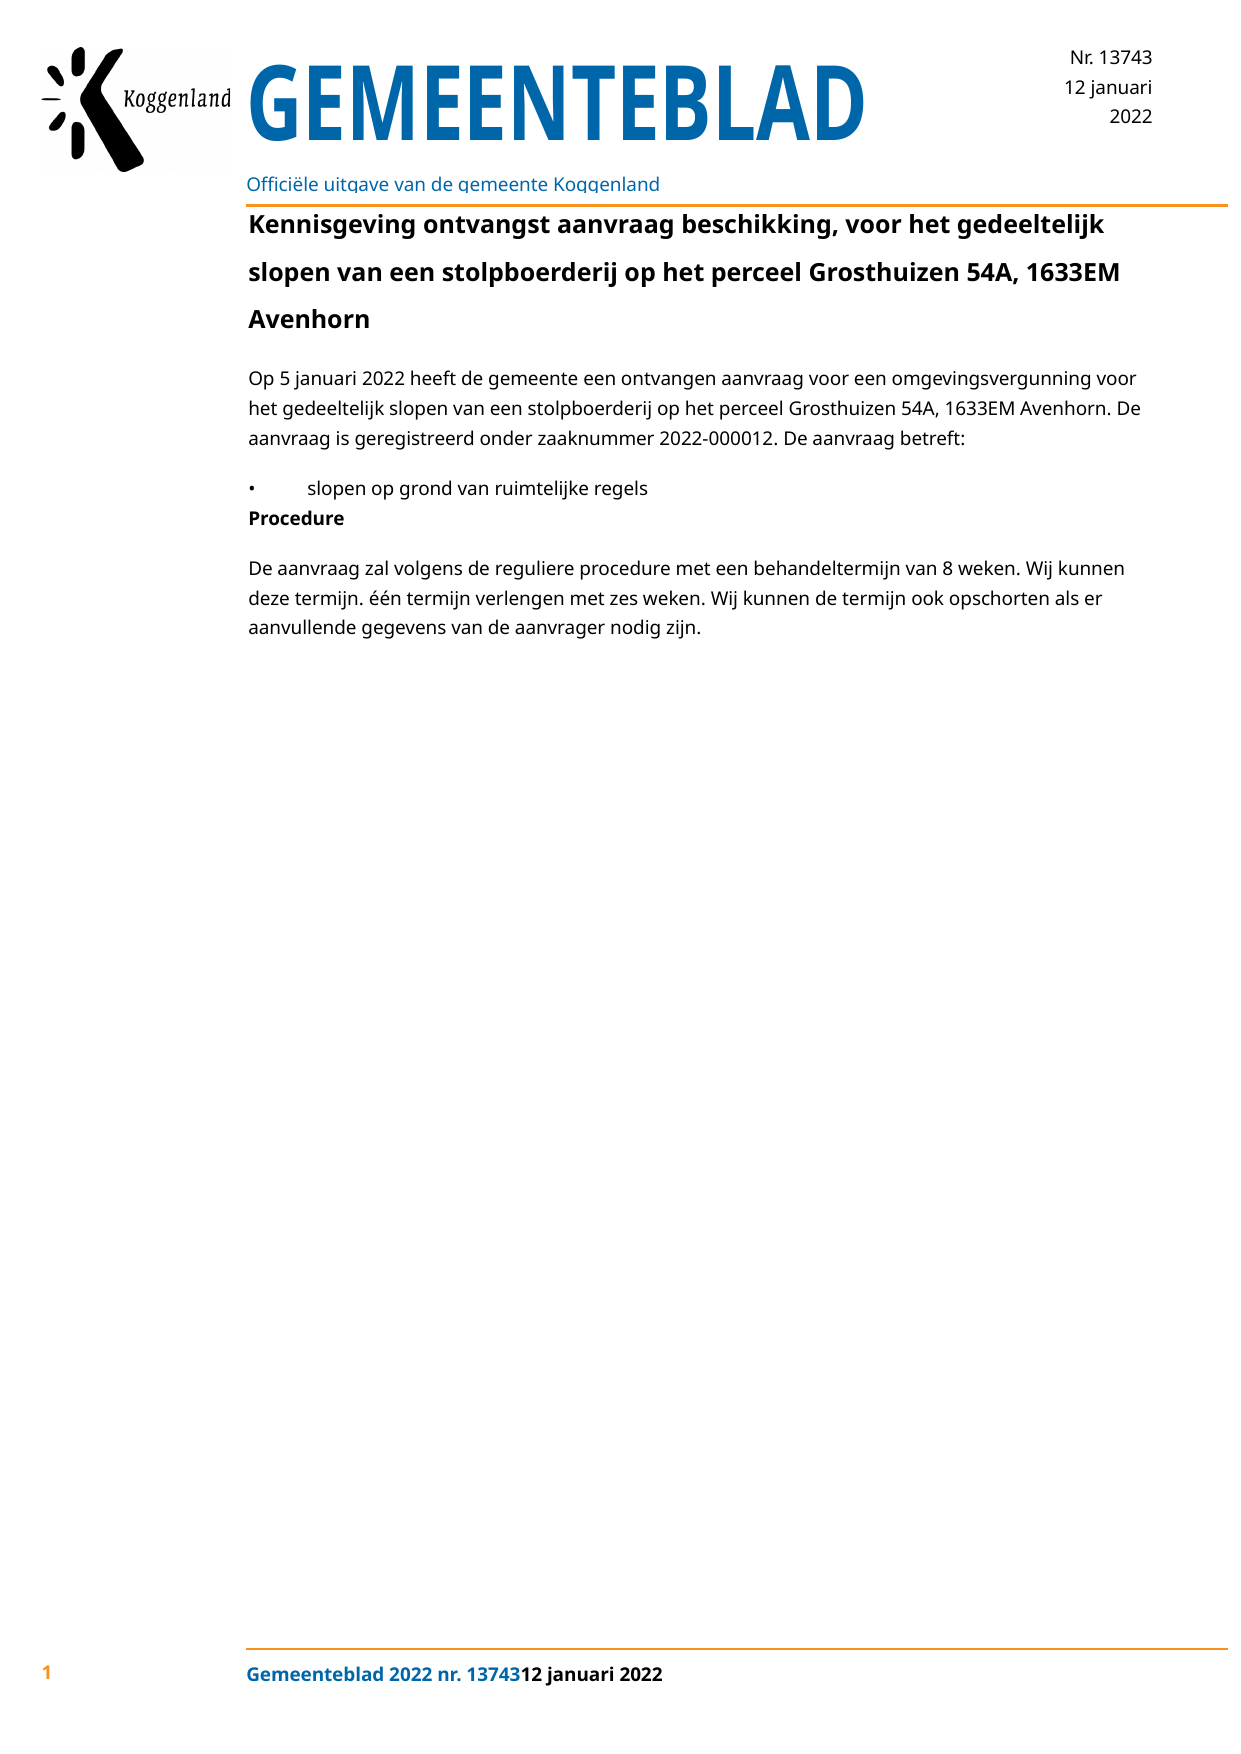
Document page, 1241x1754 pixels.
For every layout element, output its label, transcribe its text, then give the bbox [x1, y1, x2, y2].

picture [41, 47, 231, 172]
text De aanvraag zal volgens de reguliere procedure met een behandeltermijn van 8 weken. Wij kunnen deze termijn. één termijn verlengen met zes weken. Wij kunnen de termijn ook opschorten als er aanvullende gegevens van de aanvrager nodig zijn. [248, 555, 1152, 640]
text Procedure [248, 505, 1152, 530]
text Kennisgeving ontvangst aanvraag beschikking, voor het gedeeltelijk slopen van een stolpboerderij op het perceel Grosthuizen 54A, 1633EM Avenhorn [248, 207, 1152, 336]
text Op 5 januari 2022 heeft de gemeente een ontvangen aanvraag voor een omgevingsvergunning voor het gedeeltelijk slopen van een stolpboerderij op het perceel Grosthuizen 54A, 1633EM Avenhorn. De aanvraag is geregistreerd onder zaaknummer 2022-000012. De aanvraag betreft: [248, 366, 1152, 450]
list slopen op grond van ruimtelijke regels [248, 475, 1152, 501]
